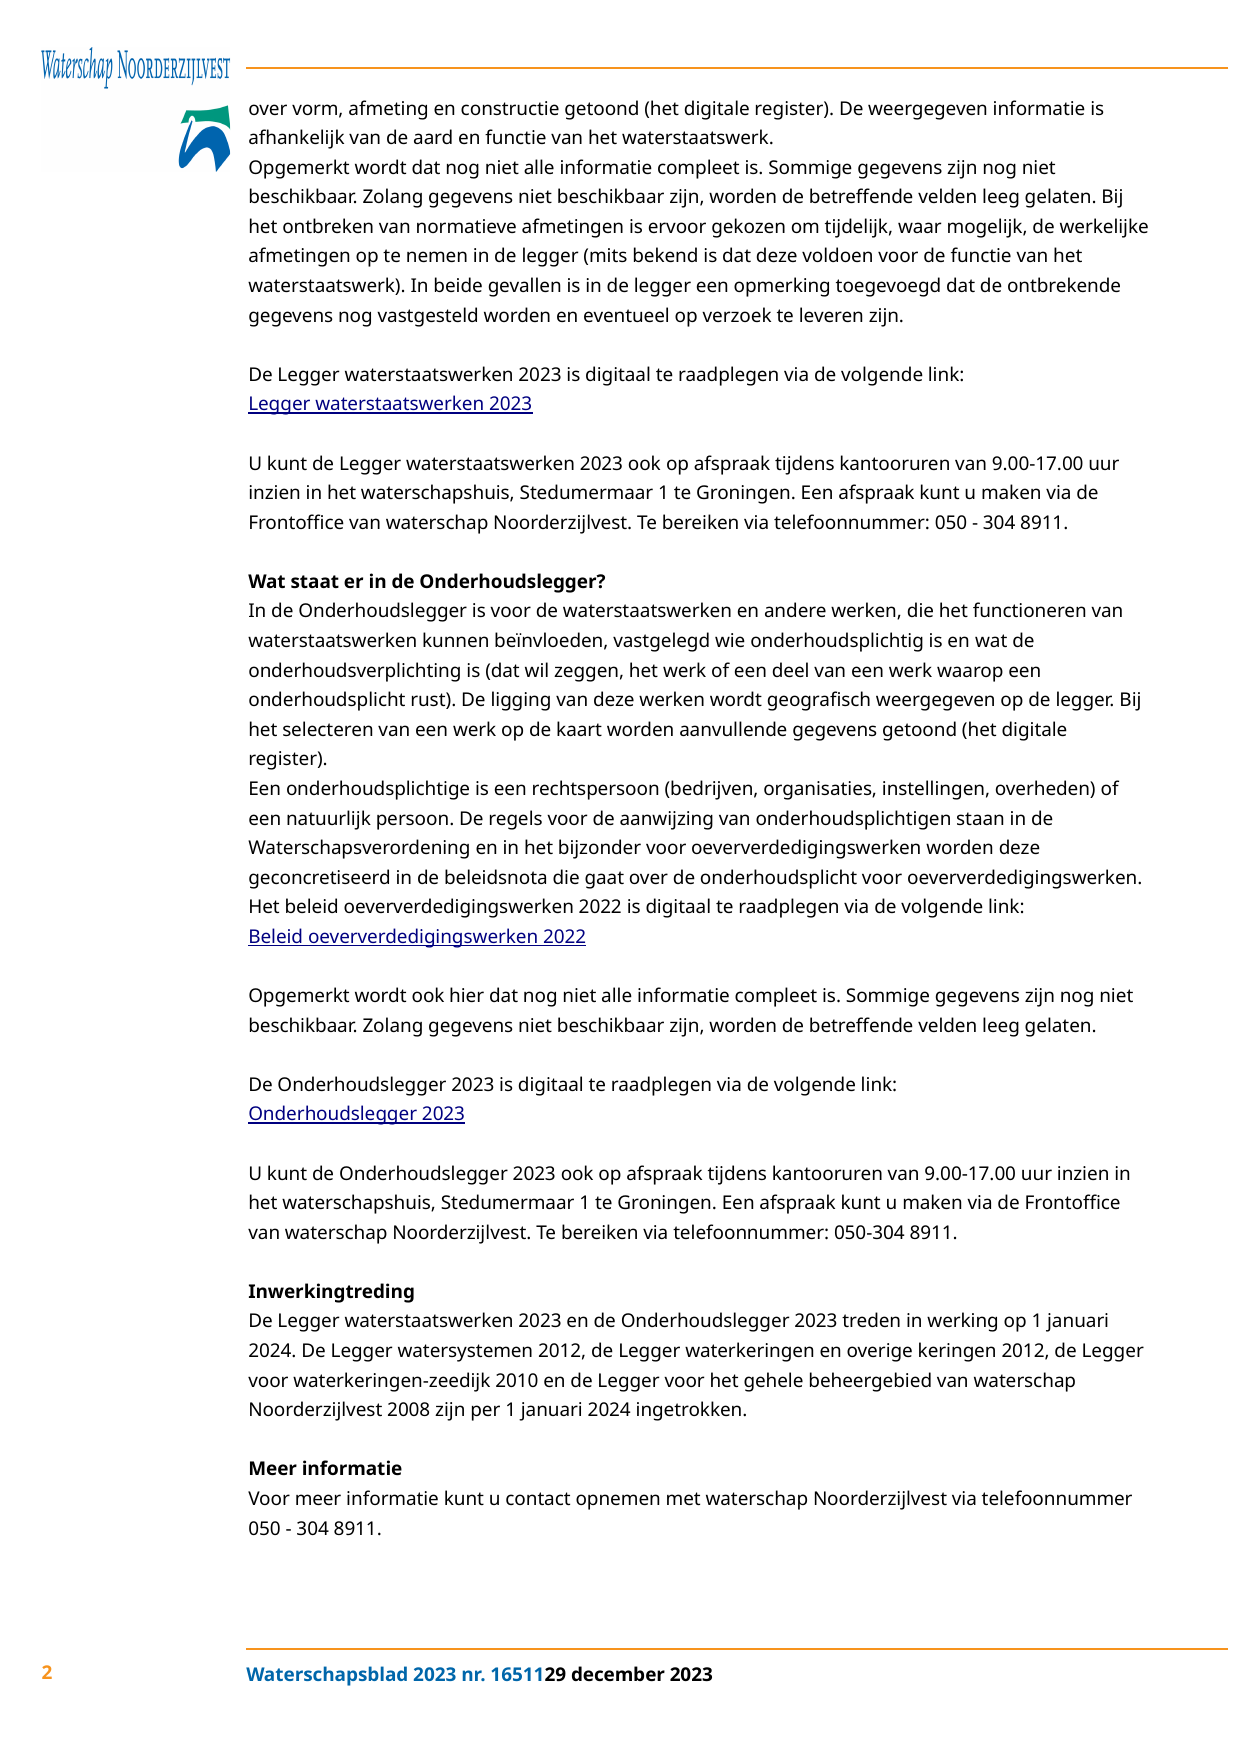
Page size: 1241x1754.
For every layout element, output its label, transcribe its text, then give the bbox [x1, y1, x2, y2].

text Opgemerkt wordt ook hier dat nog niet alle informatie compleet is. Sommige gegevens zijn nog niet beschikbaar. Zolang gegevens niet beschikbaar zijn, worden de betreffende velden leeg gelaten. [248, 982, 1152, 1038]
text De Legger waterstaatswerken 2023 en de Onderhoudslegger 2023 treden in werking op 1 januari 2024. De Legger watersystemen 2012, de Legger waterkeringen en overige keringen 2012, de Legger voor waterkeringen-zeedijk 2010 en de Legger voor het gehele beheergebied van waterschap Noorderzijlvest 2008 zijn per 1 januari 2024 ingetrokken. [248, 1308, 1152, 1422]
text Wat staat er in de Onderhoudslegger? [248, 568, 1152, 594]
text U kunt de Onderhoudslegger 2023 ook op afspraak tijdens kantooruren van 9.00-17.00 uur inzien in het waterschapshuis, Stedumermaar 1 te Groningen. Een afspraak kunt u maken via de Frontoffice van waterschap Noorderzijlvest. Te bereiken via telefoonnummer: 050-304 8911. [248, 1160, 1152, 1245]
text Legger waterstaatswerken 2023 [248, 391, 1152, 416]
text Opgemerkt wordt dat nog niet alle informatie compleet is. Sommige gegevens zijn nog niet beschikbaar. Zolang gegevens niet beschikbaar zijn, worden de betreffende velden leeg gelaten. Bij het ontbreken van normatieve afmetingen is ervoor gekozen om tijdelijk, waar mogelijk, de werkelijke afmetingen op te nemen in de legger (mits bekend is dat deze voldoen voor de functie van het waterstaatswerk). In beide gevallen is in de legger een opmerking toegevoegd dat de ontbrekende gegevens nog vastgesteld worden en eventueel op verzoek te leveren zijn. [248, 154, 1152, 328]
picture [41, 47, 231, 172]
text Voor meer informatie kunt u contact opnemen met waterschap Noorderzijlvest via telefoonnummer 050 - 304 8911. [248, 1485, 1152, 1541]
text Beleid oeververdedigingswerken 2022 [248, 923, 1152, 949]
text De Onderhoudslegger 2023 is digitaal te raadplegen via de volgende link: [248, 1071, 1152, 1097]
text Een onderhoudsplichtige is een rechtspersoon (bedrijven, organisaties, instellingen, overheden) of een natuurlijk persoon. De regels voor de aanwijzing van onderhoudsplichtigen staan in de Waterschapsverordening en in het bijzonder voor oeververdedigingswerken worden deze geconcretiseerd in de beleidsnota die gaat over de onderhoudsplicht voor oeververdedigingswerken. Het beleid oeververdedigingswerken 2022 is digitaal te raadplegen via de volgende link: [248, 775, 1152, 919]
text De Legger waterstaatswerken 2023 is digitaal te raadplegen via de volgende link: [248, 361, 1152, 387]
text Onderhoudslegger 2023 [248, 1101, 1152, 1126]
text Meer informatie [248, 1456, 1152, 1481]
text U kunt de Legger waterstaatswerken 2023 ook op afspraak tijdens kantooruren van 9.00-17.00 uur inzien in het waterschapshuis, Stedumermaar 1 te Groningen. Een afspraak kunt u maken via de Frontoffice van waterschap Noorderzijlvest. Te bereiken via telefoonnummer: 050 - 304 8911. [248, 450, 1152, 535]
text over vorm, afmeting en constructie getoond (het digitale register). De weergegeven informatie is afhankelijk van de aard en functie van het waterstaatswerk. [248, 95, 1152, 150]
text In de Onderhoudslegger is voor de waterstaatswerken en andere werken, die het functioneren van waterstaatswerken kunnen beïnvloeden, vastgelegd wie onderhoudsplichtig is en wat de onderhoudsverplichting is (dat wil zeggen, het werk of een deel van een werk waarop een onderhoudsplicht rust). De ligging van deze werken wordt geografisch weergegeven op de legger. Bij het selecteren van een werk op de kaart worden aanvullende gegevens getoond (het digitale register). [248, 598, 1152, 771]
text Inwerkingtreding [248, 1278, 1152, 1304]
